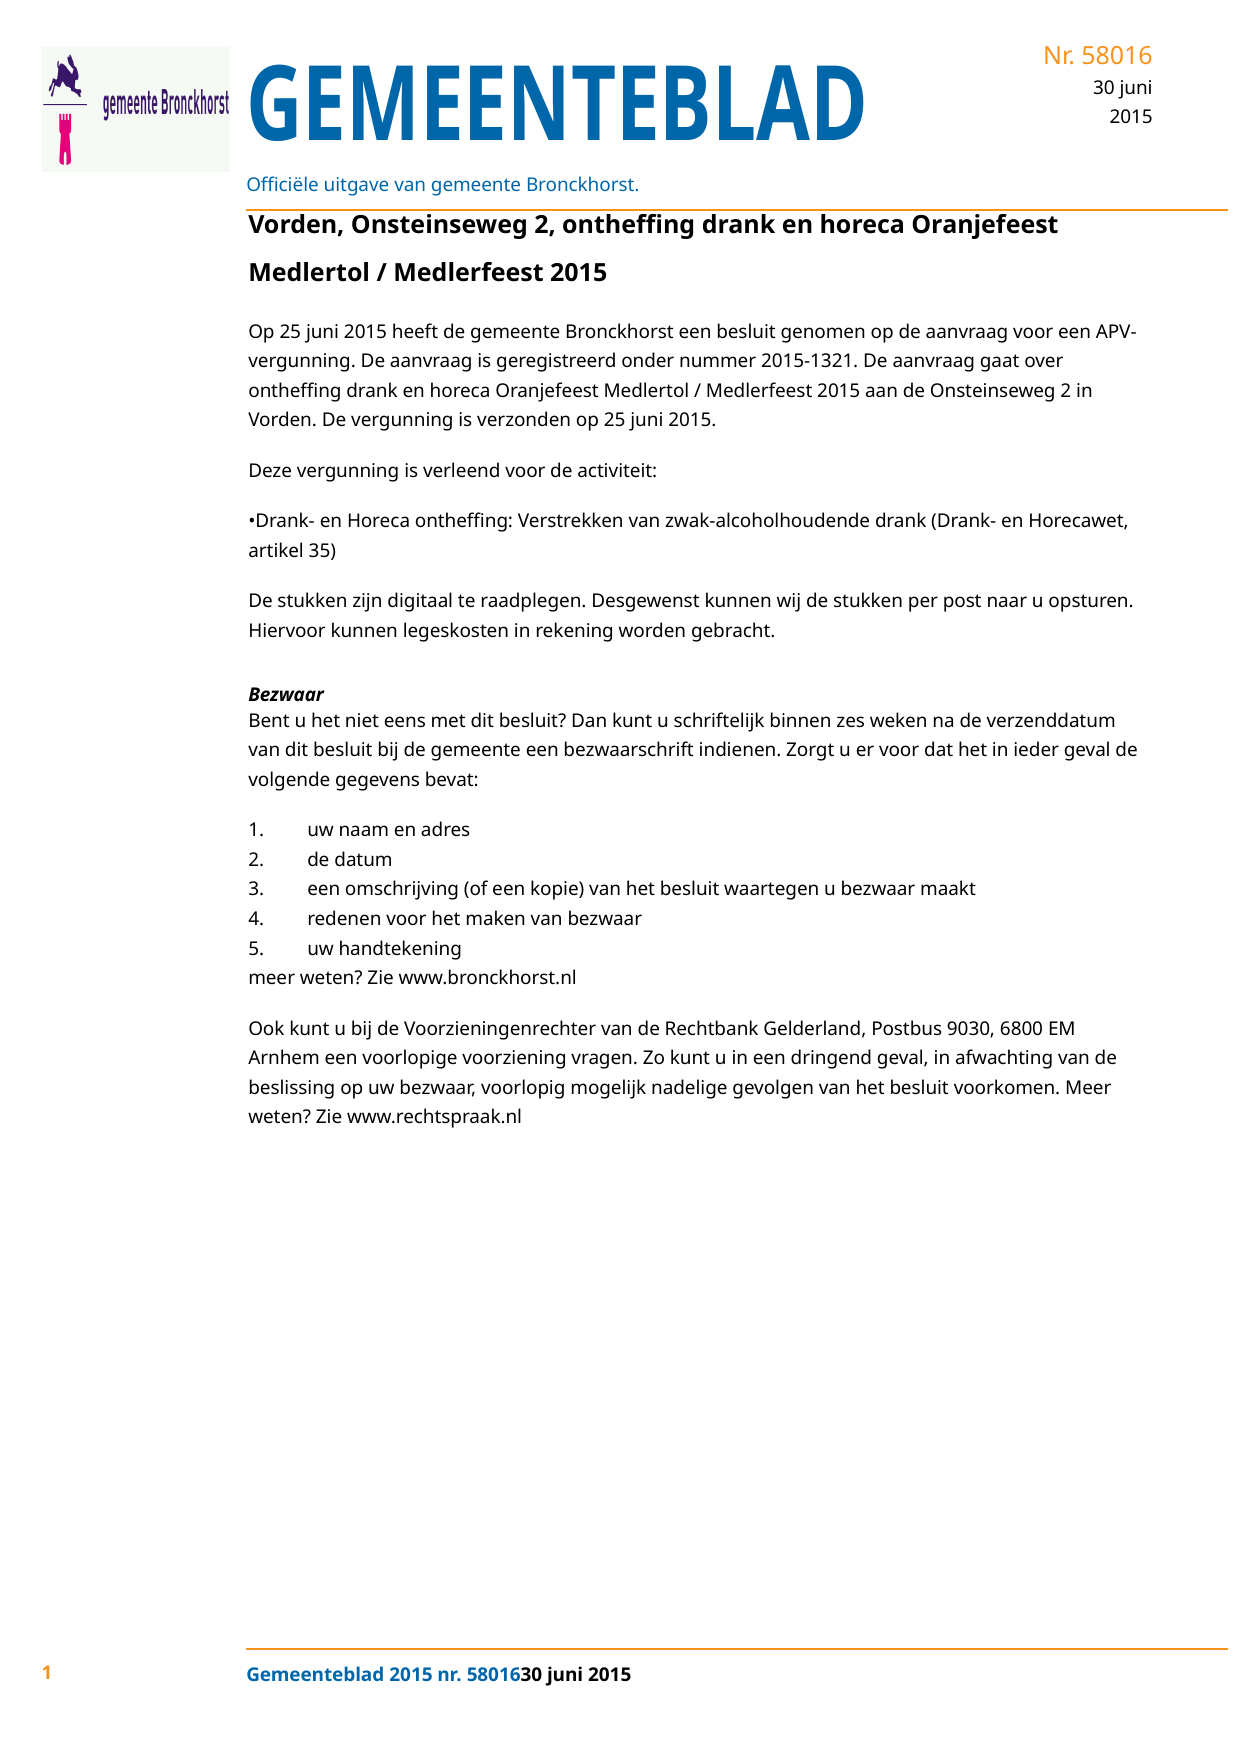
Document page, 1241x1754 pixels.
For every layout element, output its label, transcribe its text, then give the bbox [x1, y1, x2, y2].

list uw naam en adres [248, 816, 1152, 842]
text Vorden, Onsteinseweg 2, ontheffing drank en horeca Oranjefeest Medlertol / Medlerfeest 2015 [248, 211, 1152, 288]
text Op 25 juni 2015 heeft de gemeente Bronckhorst een besluit genomen op de aanvraag voor een APV-vergunning. De aanvraag is geregistreerd onder nummer 2015-1321. De aanvraag gaat over ontheffing drank en horeca Oranjefeest Medlertol / Medlerfeest 2015 aan de Onsteinseweg 2 in Vorden. De vergunning is verzonden op 25 juni 2015. [248, 318, 1152, 432]
text Bent u het niet eens met dit besluit? Dan kunt u schriftelijk binnen zes weken na de verzenddatum van dit besluit bij de gemeente een bezwaarschrift indienen. Zorgt u er voor dat het in ieder geval de volgende gegevens bevat: [248, 707, 1152, 792]
text Bezwaar [248, 681, 1152, 707]
text Deze vergunning is verleend voor de activiteit: [248, 457, 1152, 483]
list de datum [248, 846, 1152, 872]
text meer weten? Zie www.bronckhorst.nl [248, 964, 1152, 990]
picture [41, 47, 231, 172]
text •Drank- en Horeca ontheffing: Verstrekken van zwak-alcoholhoudende drank (Drank- en Horecawet, artikel 35) [248, 507, 1152, 563]
text Ook kunt u bij de Voorzieningenrechter van de Rechtbank Gelderland, Postbus 9030, 6800 EM Arnhem een voorlopige voorziening vragen. Zo kunt u in een dringend geval, in afwachting van de beslissing op uw bezwaar, voorlopig mogelijk nadelige gevolgen van het besluit voorkomen. Meer weten? Zie www.rechtspraak.nl [248, 1015, 1152, 1129]
text De stukken zijn digitaal te raadplegen. Desgewenst kunnen wij de stukken per post naar u opsturen. Hiervoor kunnen legeskosten in rekening worden gebracht. [248, 587, 1152, 643]
list uw handtekening [248, 935, 1152, 960]
list redenen voor het maken van bezwaar [248, 905, 1152, 931]
list een omschrijving (of een kopie) van het besluit waartegen u bezwaar maakt [248, 876, 1152, 901]
